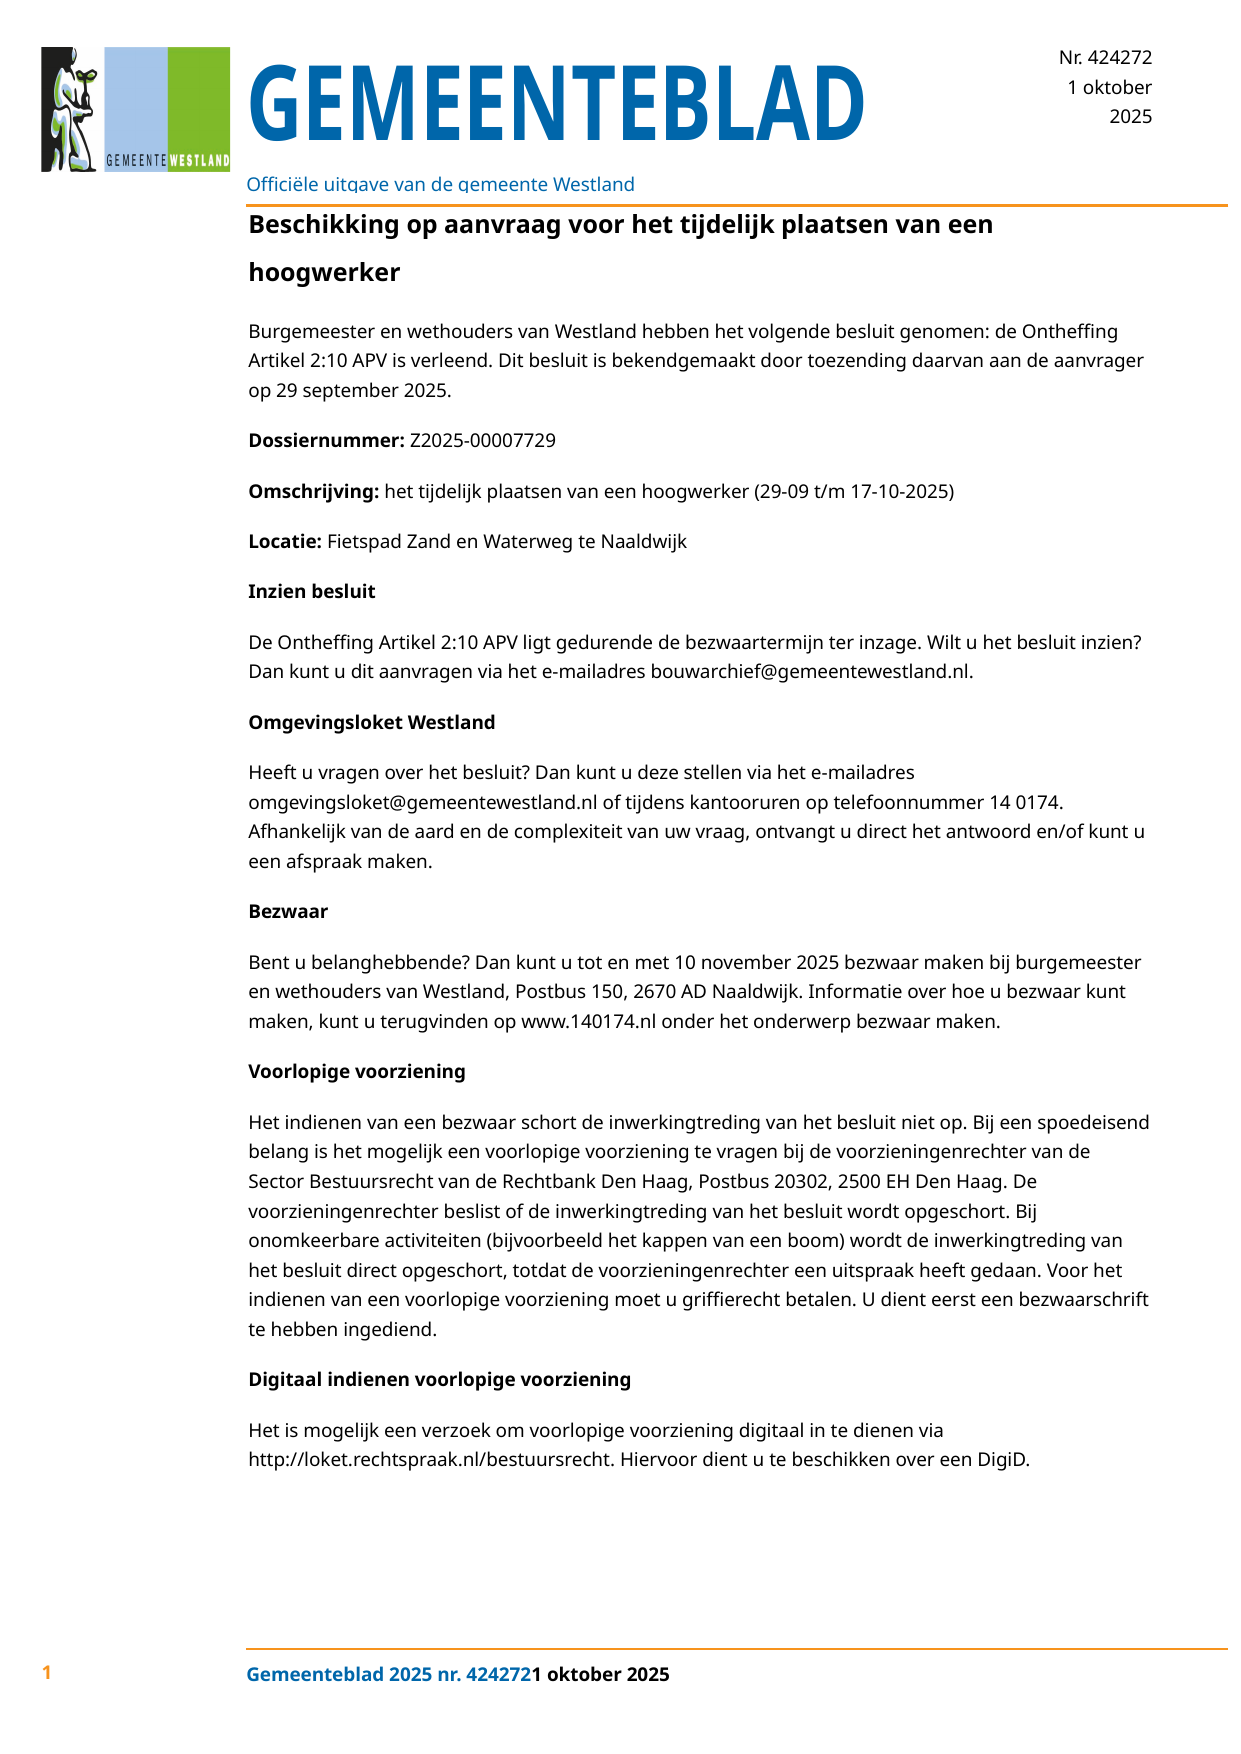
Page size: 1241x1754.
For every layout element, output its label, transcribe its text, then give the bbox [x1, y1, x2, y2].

text Inzien besluit [248, 579, 1152, 604]
text Omschrijving: het tijdelijk plaatsen van een hoogwerker (29-09 t/m 17-10-2025) [248, 478, 1152, 504]
text Burgemeester en wethouders van Westland hebben het volgende besluit genomen: de Ontheffing Artikel 2:10 APV is verleend. Dit besluit is bekendgemaakt door toezending daarvan aan de aanvrager op 29 september 2025. [248, 318, 1152, 403]
picture [41, 47, 231, 172]
text Voorlopige voorziening [248, 1059, 1152, 1084]
text Heeft u vragen over het besluit? Dan kunt u deze stellen via het e-mailadres omgevingsloket@gemeentewestland.nl of tijdens kantooruren op telefoonnummer 14 0174. Afhankelijk van de aard en de complexiteit van uw vraag, ontvangt u direct het antwoord en/of kunt u een afspraak maken. [248, 759, 1152, 874]
text Locatie: Fietspad Zand en Waterweg te Naaldwijk [248, 528, 1152, 554]
text Bent u belanghebbende? Dan kunt u tot en met 10 november 2025 bezwaar maken bij burgemeester en wethouders van Westland, Postbus 150, 2670 AD Naaldwijk. Informatie over hoe u bezwaar kunt maken, kunt u terugvinden op www.140174.nl onder het onderwerp bezwaar maken. [248, 949, 1152, 1034]
text Het indienen van een bezwaar schort de inwerkingtreding van het besluit niet op. Bij een spoedeisend belang is het mogelijk een voorlopige voorziening te vragen bij de voorzieningenrechter van de Sector Bestuursrecht van de Rechtbank Den Haag, Postbus 20302, 2500 EH Den Haag. De voorzieningenrechter beslist of de inwerkingtreding van het besluit wordt opgeschort. Bij onomkeerbare activiteiten (bijvoorbeeld het kappen van een boom) wordt de inwerkingtreding van het besluit direct opgeschort, totdat de voorzieningenrechter een uitspraak heeft gedaan. Voor het indienen van een voorlopige voorziening moet u griffierecht betalen. U dient eerst een bezwaarschrift te hebben ingediend. [248, 1109, 1152, 1342]
text Omgevingsloket Westland [248, 709, 1152, 735]
text Bezwaar [248, 899, 1152, 924]
text Beschikking op aanvraag voor het tijdelijk plaatsen van een hoogwerker [248, 207, 1152, 288]
text Dossiernummer: Z2025-00007729 [248, 427, 1152, 453]
text Het is mogelijk een verzoek om voorlopige voorziening digitaal in te dienen via http://loket.rechtspraak.nl/bestuursrecht. Hiervoor dient u te beschikken over een DigiD. [248, 1417, 1152, 1472]
text De Ontheffing Artikel 2:10 APV ligt gedurende de bezwaartermijn ter inzage. Wilt u het besluit inzien? Dan kunt u dit aanvragen via het e-mailadres bouwarchief@gemeentewestland.nl. [248, 629, 1152, 684]
text Digitaal indienen voorlopige voorziening [248, 1367, 1152, 1392]
